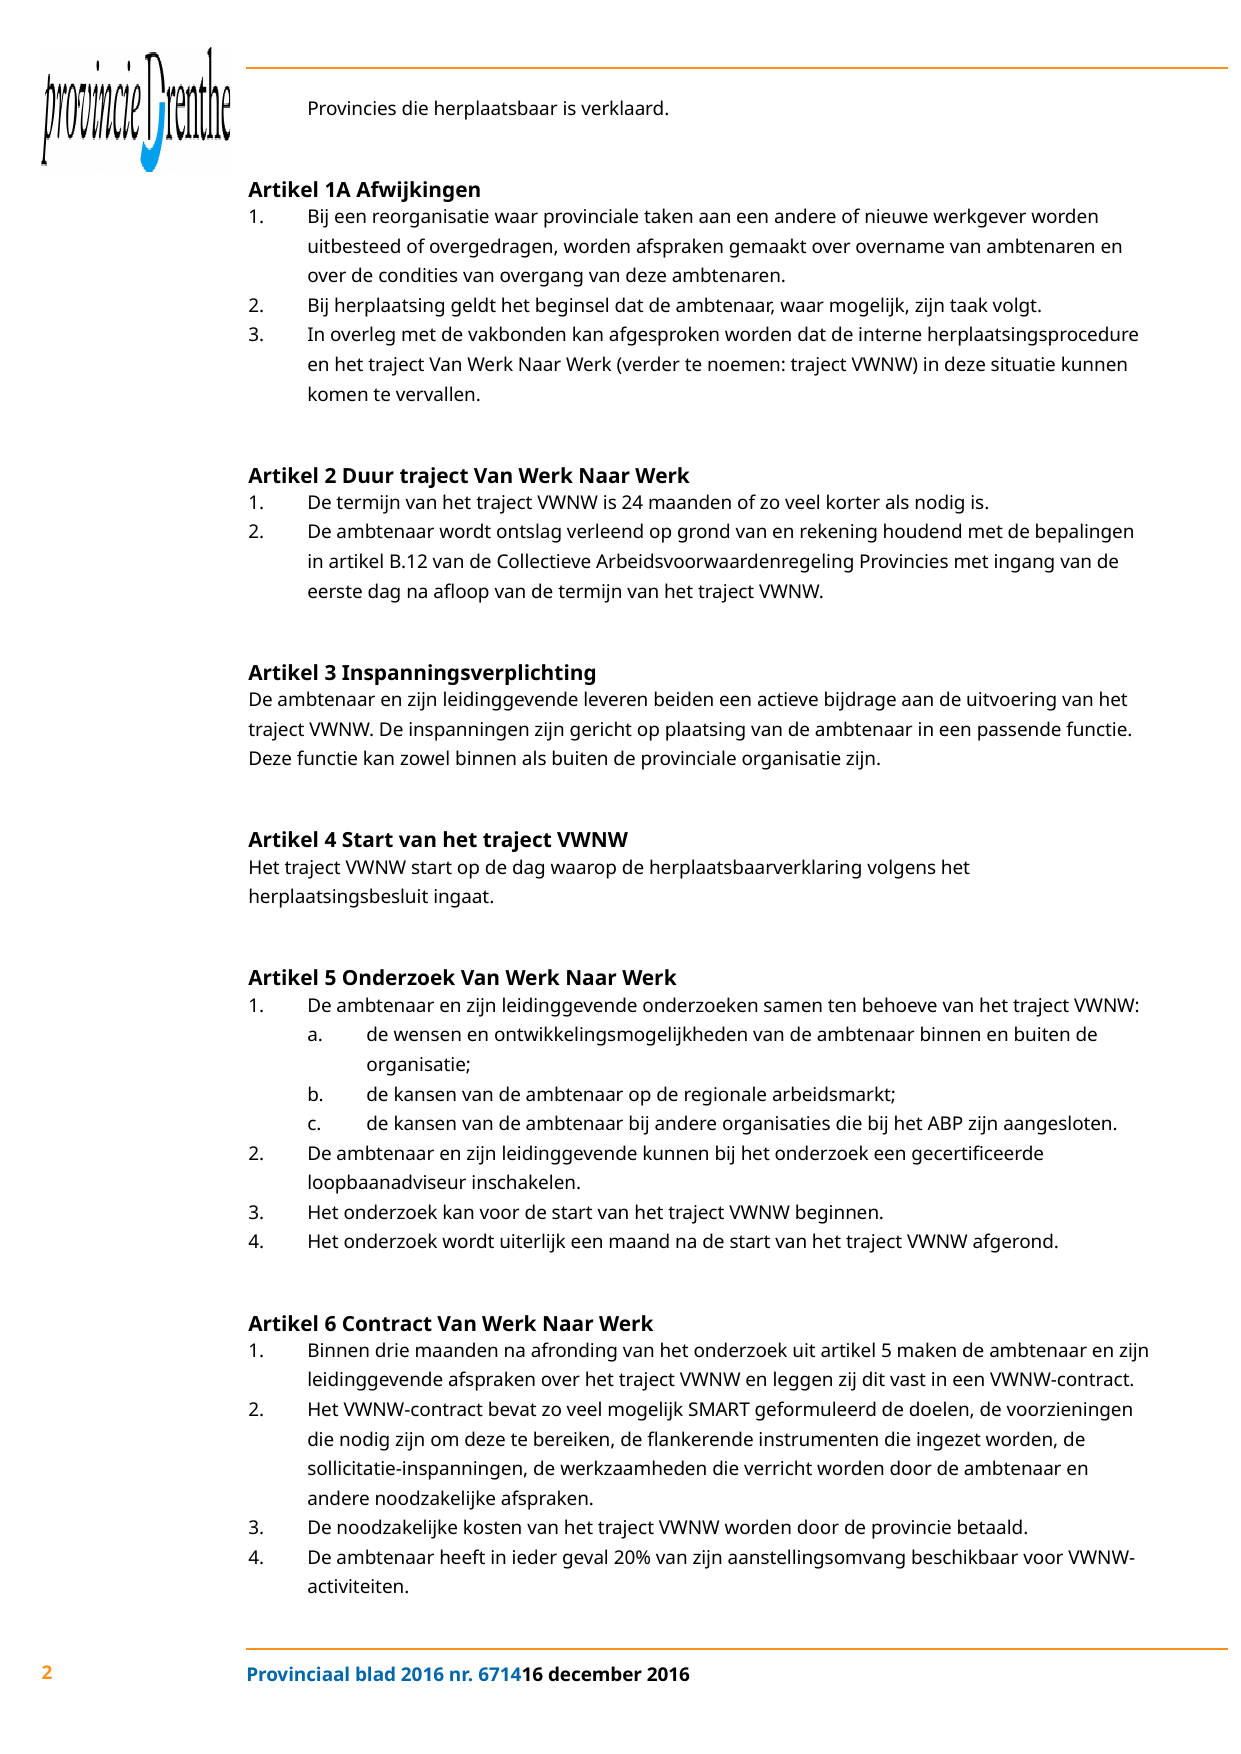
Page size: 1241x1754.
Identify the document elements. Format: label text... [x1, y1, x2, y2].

text Het traject VWNW start op de dag waarop de herplaatsbaarverklaring volgens het herplaatsingsbesluit ingaat. [248, 854, 1152, 909]
list De termijn van het traject VWNW is 24 maanden of zo veel korter als nodig is. [248, 489, 1152, 515]
list Provincies die herplaatsbaar is verklaard. [248, 95, 1152, 121]
list Binnen drie maanden na afronding van het onderzoek uit artikel 5 maken de ambtenaar en zijn leidinggevende afspraken over het traject VWNW en leggen zij dit vast in een VWNW-contract. [248, 1337, 1152, 1392]
text Artikel 4 Start van het traject VWNW [248, 826, 1152, 854]
list de kansen van de ambtenaar bij andere organisaties die bij het ABP zijn aangesloten. [307, 1110, 1152, 1136]
list Bij een reorganisatie waar provinciale taken aan een andere of nieuwe werkgever worden uitbesteed of overgedragen, worden afspraken gemaakt over overname van ambtenaren en over de condities van overgang van deze ambtenaren. [248, 203, 1152, 288]
text Artikel 6 Contract Van Werk Naar Werk [248, 1309, 1152, 1337]
list De ambtenaar en zijn leidinggevende kunnen bij het onderzoek een gecertificeerde loopbaanadviseur inschakelen. [248, 1140, 1152, 1195]
text Artikel 3 Inspanningsverplichting [248, 658, 1152, 686]
list De noodzakelijke kosten van het traject VWNW worden door de provincie betaald. [248, 1514, 1152, 1540]
text De ambtenaar en zijn leidinggevende leveren beiden een actieve bijdrage aan de uitvoering van het traject VWNW. De inspanningen zijn gericht op plaatsing van de ambtenaar in een passende functie. Deze functie kan zowel binnen als buiten de provinciale organisatie zijn. [248, 686, 1152, 771]
list Bij herplaatsing geldt het beginsel dat de ambtenaar, waar mogelijk, zijn taak volgt. [248, 292, 1152, 318]
list In overleg met de vakbonden kan afgesproken worden dat de interne herplaatsingsprocedure en het traject Van Werk Naar Werk (verder te noemen: traject VWNW) in deze situatie kunnen komen te vervallen. [248, 322, 1152, 406]
text Artikel 5 Onderzoek Van Werk Naar Werk [248, 963, 1152, 992]
picture [41, 47, 231, 172]
list Het onderzoek wordt uiterlijk een maand na de start van het traject VWNW afgerond. [248, 1229, 1152, 1254]
list de kansen van de ambtenaar op de regionale arbeidsmarkt; [307, 1081, 1152, 1106]
list Het VWNW-contract bevat zo veel mogelijk SMART geformuleerd de doelen, de voorzieningen die nodig zijn om deze te bereiken, de flankerende instrumenten die ingezet worden, de sollicitatie-inspanningen, de werkzaamheden die verricht worden door de ambtenaar en andere noodzakelijke afspraken. [248, 1396, 1152, 1511]
list De ambtenaar heeft in ieder geval 20% van zijn aanstellingsomvang beschikbaar voor VWNW-activiteiten. [248, 1544, 1152, 1599]
list De ambtenaar en zijn leidinggevende onderzoeken samen ten behoeve van het traject VWNW: [248, 992, 1152, 1018]
text Artikel 2 Duur traject Van Werk Naar Werk [248, 461, 1152, 489]
list Het onderzoek kan voor de start van het traject VWNW beginnen. [248, 1199, 1152, 1225]
text Artikel 1A Afwijkingen [248, 175, 1152, 203]
list de wensen en ontwikkelingsmogelijkheden van de ambtenaar binnen en buiten de organisatie; [307, 1022, 1152, 1077]
list De ambtenaar wordt ontslag verleend op grond van en rekening houdend met de bepalingen in artikel B.12 van de Collectieve Arbeidsvoorwaardenregeling Provincies met ingang van de eerste dag na afloop van de termijn van het traject VWNW. [248, 519, 1152, 604]
